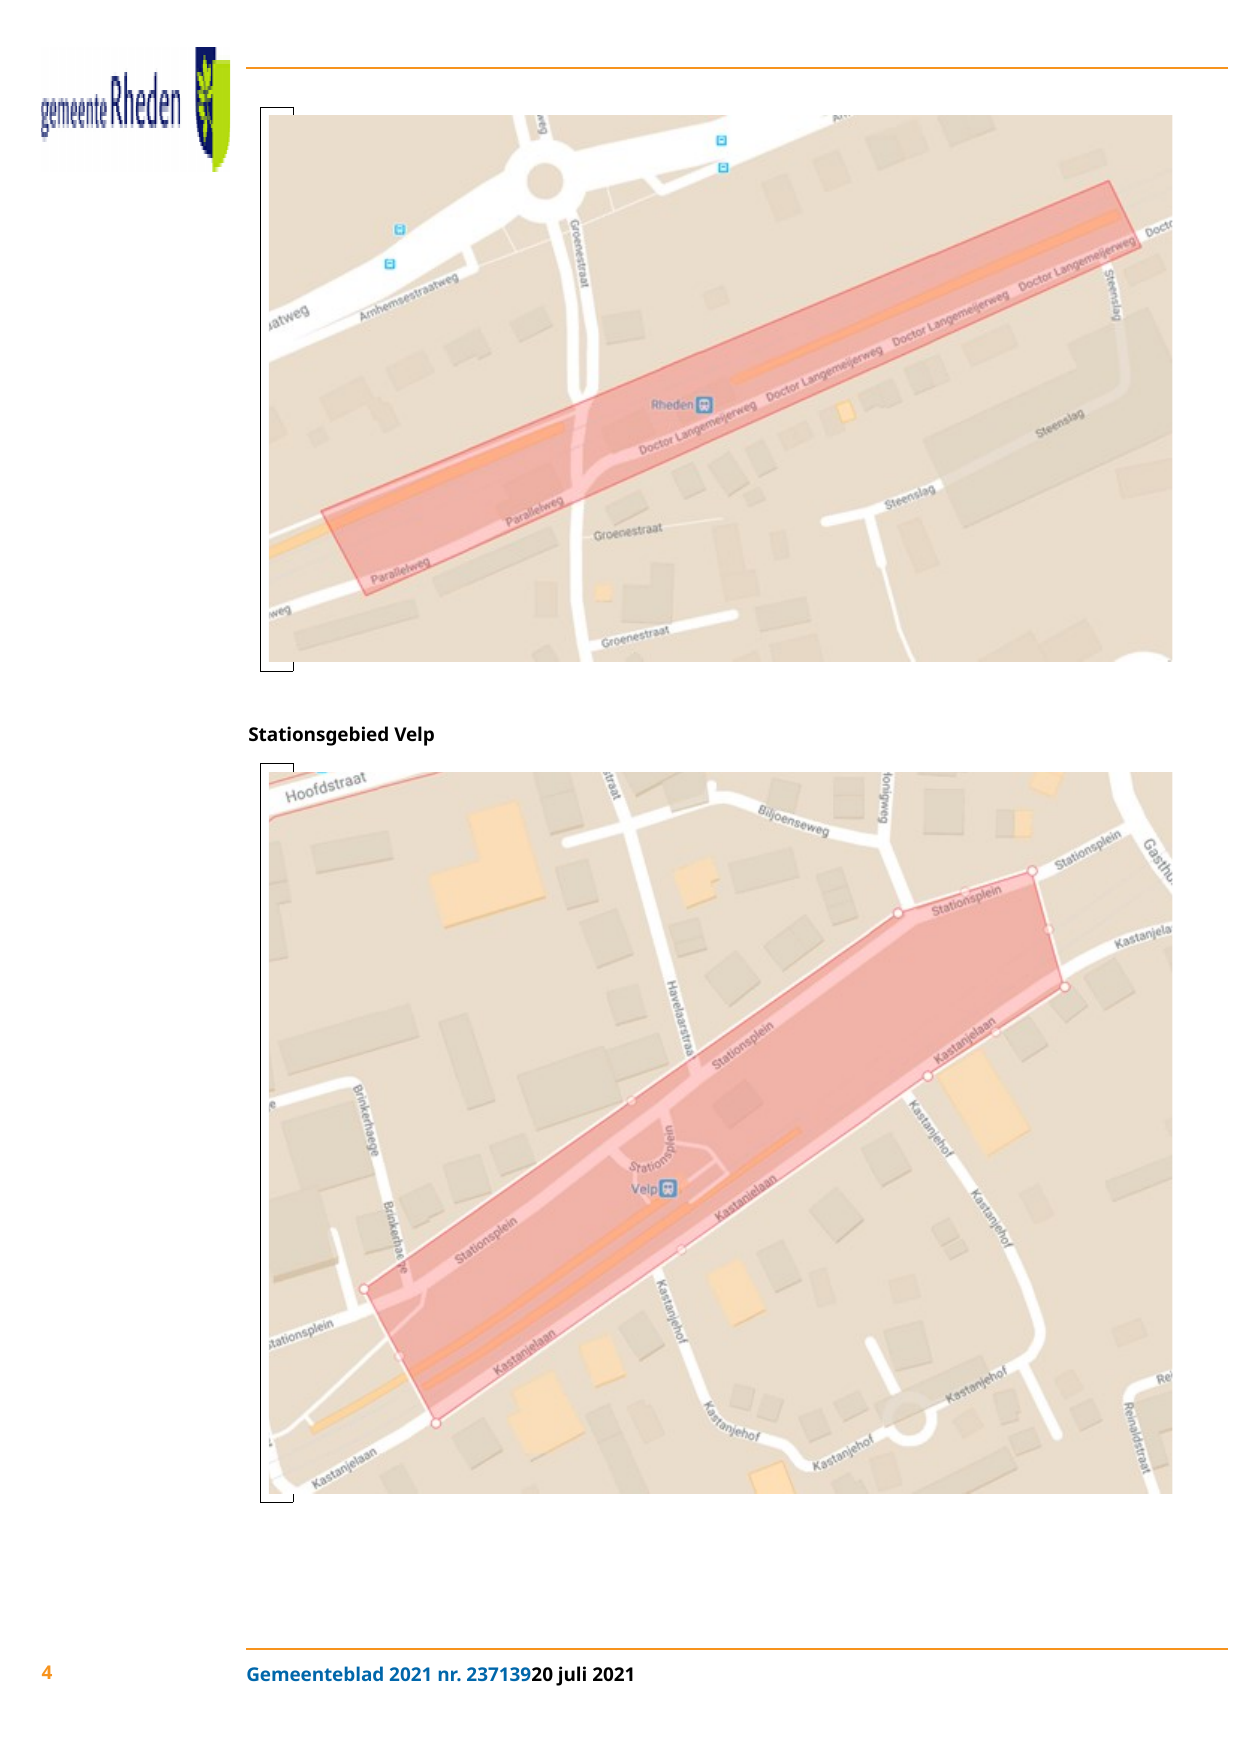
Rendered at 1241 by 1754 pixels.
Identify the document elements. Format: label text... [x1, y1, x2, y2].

picture [268, 772, 1173, 1494]
picture [268, 115, 1173, 662]
text Stationsgebied Velp [248, 722, 1152, 747]
picture [41, 47, 231, 172]
